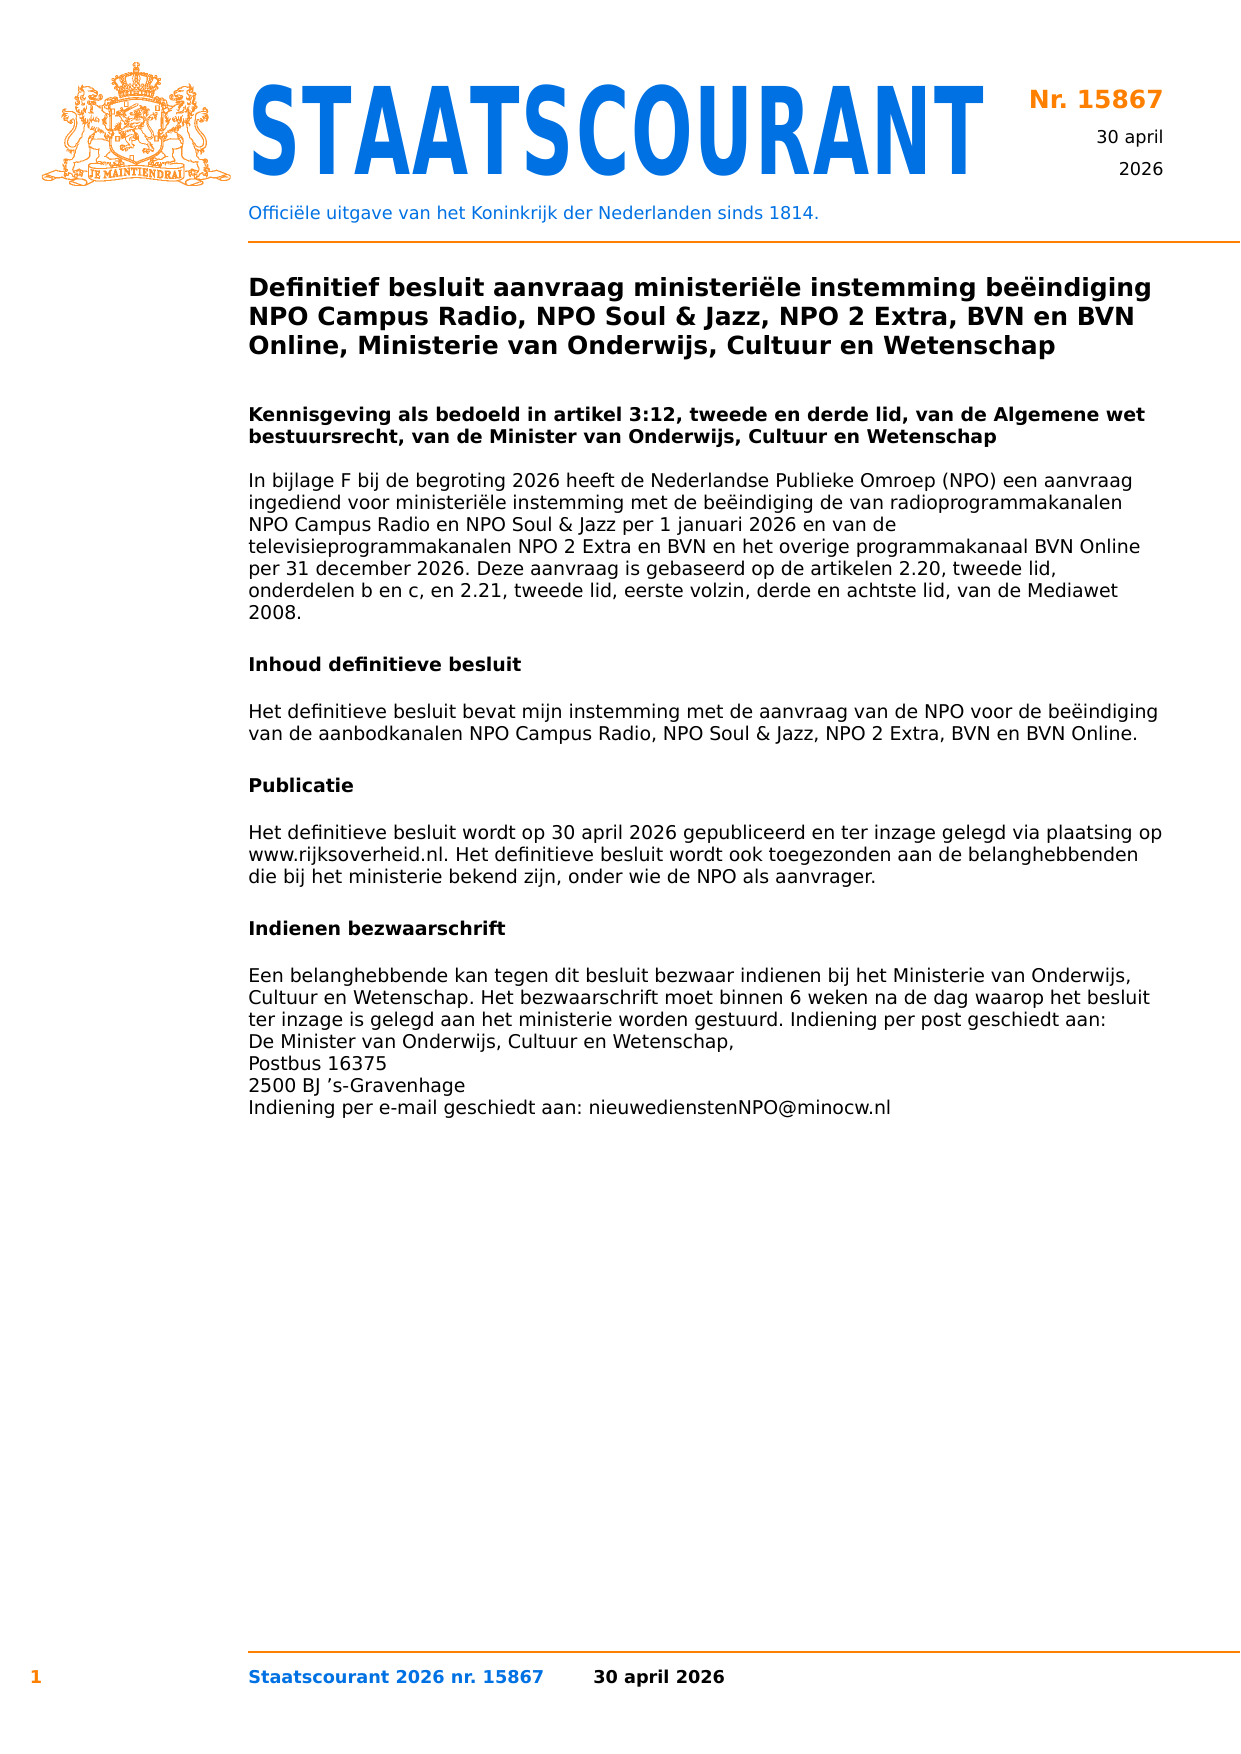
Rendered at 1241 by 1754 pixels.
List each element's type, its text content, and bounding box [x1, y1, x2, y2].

text Het definitieve besluit wordt op 30 april 2026 gepubliceerd en ter inzage gelegd via plaatsing op www.rijksoverheid.nl. Het definitieve besluit wordt ook toegezonden aan de belanghebbenden die bij het ministerie bekend zijn, onder wie de NPO als aanvrager. [248, 822, 1163, 888]
subtitle Inhoud definitieve besluit [248, 654, 1163, 676]
table_header STAATSCOURANT [248, 62, 998, 203]
picture [41, 62, 231, 186]
table_header Nr. 15867 [998, 62, 1240, 121]
text In bijlage F bij de begroting 2026 heeft de Nederlandse Publieke Omroep (NPO) een aanvraag ingediend voor ministeriële instemming met de beëindiging de van radioprogrammakanalen NPO Campus Radio en NPO Soul & Jazz per 1 januari 2026 en van de televisieprogrammakanalen NPO 2 Extra en BVN en het overige programmakanaal BVN Online per 31 december 2026. Deze aanvraag is gebaseerd op de artikelen 2.20, tweede lid, onderdelen b en c, en 2.21, tweede lid, eerste volzin, derde en achtste lid, van de Mediawet 2008. [248, 470, 1163, 624]
text Kennisgeving als bedoeld in artikel 3:12, tweede en derde lid, van de Algemene wet bestuursrecht, van de Minister van Onderwijs, Cultuur en Wetenschap [248, 404, 1163, 448]
text Een belanghebbende kan tegen dit besluit bezwaar indienen bij het Ministerie van Onderwijs, Cultuur en Wetenschap. Het bezwaarschrift moet binnen 6 weken na de dag waarop het besluit ter inzage is gelegd aan het ministerie worden gestuurd. Indiening per post geschiedt aan: [248, 965, 1163, 1031]
subtitle Definitief besluit aanvraag ministeriële instemming beëindiging NPO Campus Radio, NPO Soul & Jazz, NPO 2 Extra, BVN en BVN Online, Ministerie van Onderwijs, Cultuur en Wetenschap [248, 273, 1163, 361]
text Het definitieve besluit bevat mijn instemming met de aanvraag van de NPO voor de beëindiging van de aanbodkanalen NPO Campus Radio, NPO Soul & Jazz, NPO 2 Extra, BVN en BVN Online. [248, 701, 1163, 745]
text Postbus 16375 [248, 1053, 1163, 1075]
subtitle Indienen bezwaarschrift [248, 918, 1163, 940]
text 2500 BJ ’s-Gravenhage [248, 1075, 1163, 1097]
table_cell Officiële uitgave van het Koninkrijk der Nederlanden sinds 1814. [248, 203, 1240, 241]
table_cell 30 april [998, 121, 1240, 153]
subtitle Publicatie [248, 775, 1163, 797]
text De Minister van Onderwijs, Cultuur en Wetenschap, [248, 1031, 1163, 1053]
table_cell 2026 [998, 153, 1240, 203]
text Indiening per e-mail geschiedt aan: nieuwedienstenNPO@minocw.nl [248, 1097, 1163, 1119]
table_header [25, 62, 248, 241]
